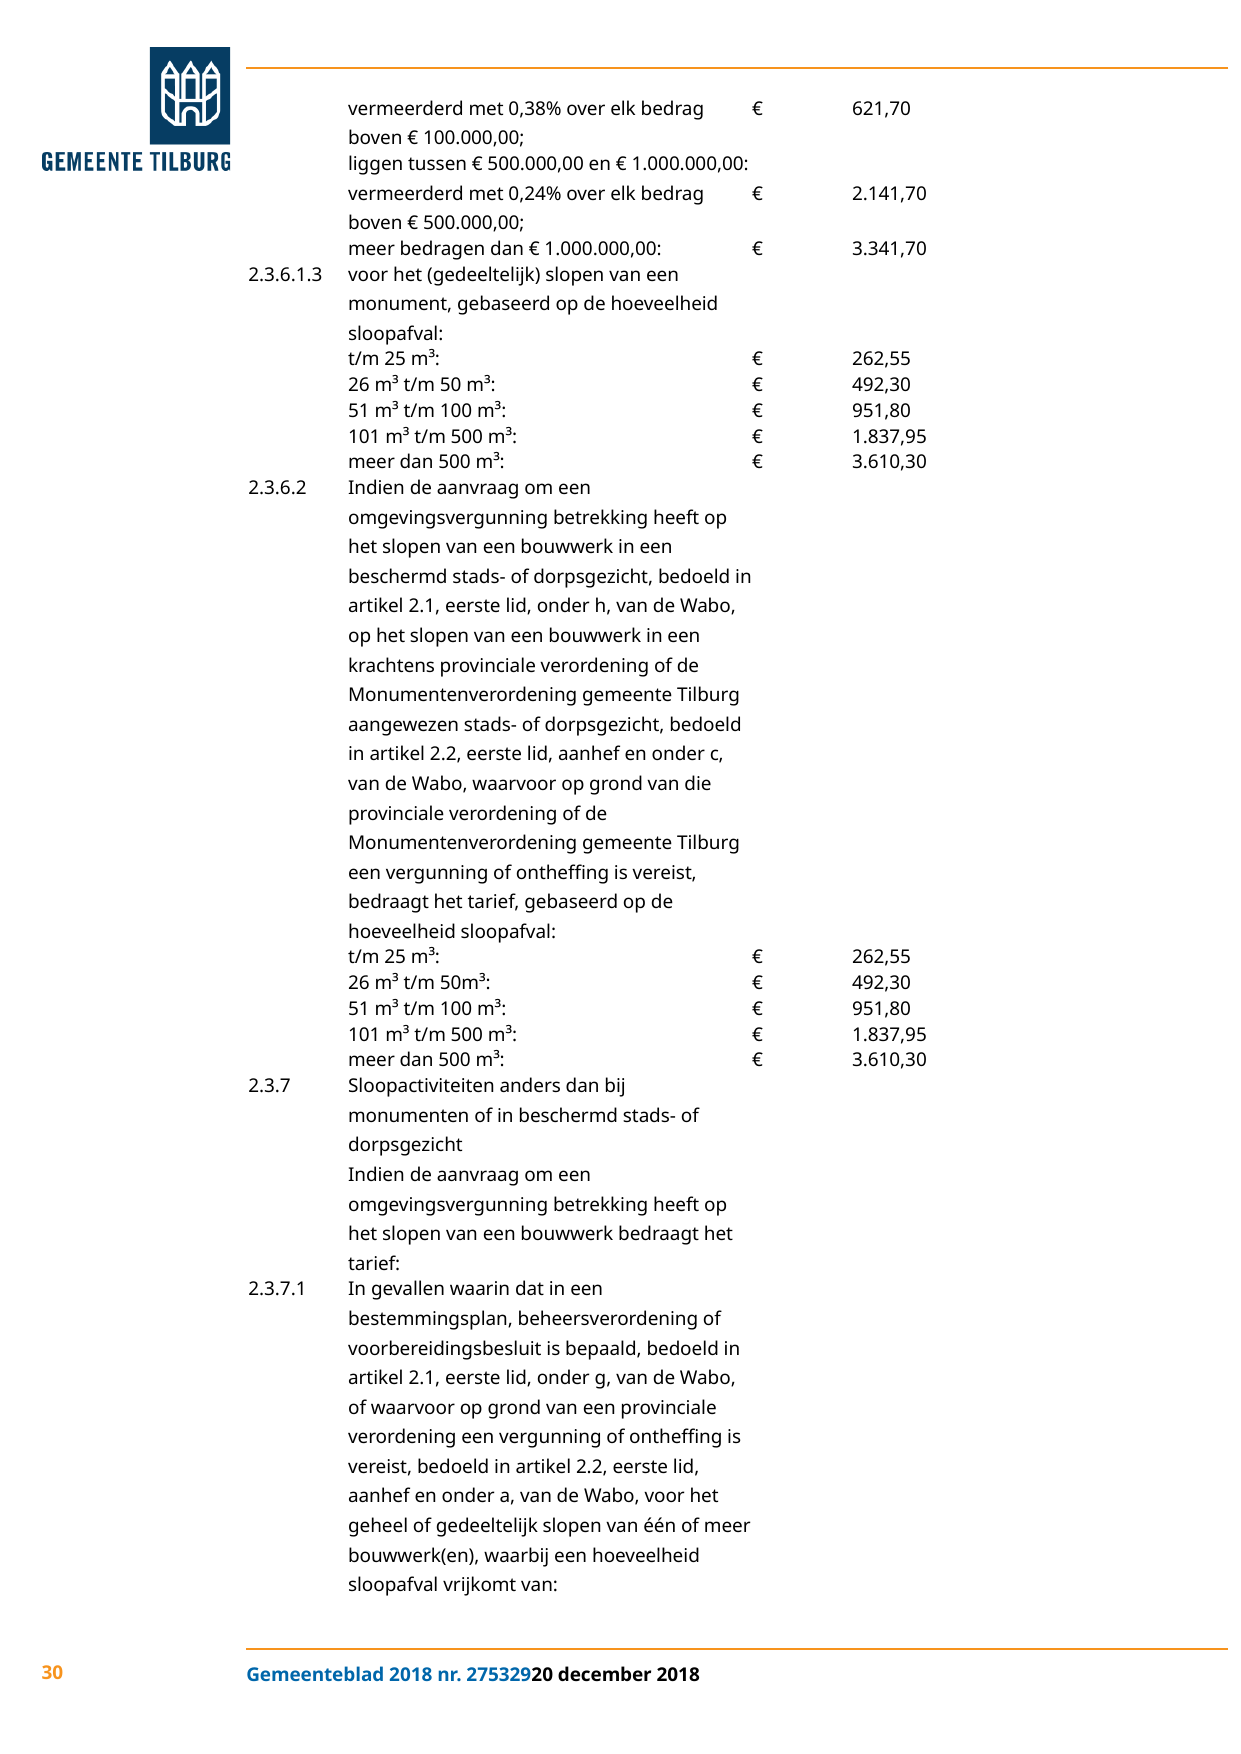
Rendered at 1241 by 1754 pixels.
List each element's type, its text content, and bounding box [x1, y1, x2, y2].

table_cell € [752, 449, 852, 474]
table_cell € [752, 423, 852, 448]
table_cell [752, 474, 852, 944]
table_cell 2.3.7.1 [248, 1276, 348, 1597]
table_cell [248, 371, 348, 397]
table_cell 2.3.6.2 [248, 474, 348, 944]
table_cell 51 m³ t/m 100 m³: [348, 397, 752, 423]
table_cell 101 m³ t/m 500 m³: [348, 1021, 752, 1047]
table_cell 951,80 [852, 397, 1152, 423]
table_cell 2.141,70 [852, 150, 1152, 235]
table_cell 3.341,70 [852, 235, 1152, 261]
table_cell 1.837,95 [852, 423, 1152, 448]
table_cell t/m 25 m³: [348, 944, 752, 969]
table_cell € [752, 235, 852, 261]
table_cell € [752, 1047, 852, 1072]
table_cell [852, 474, 1152, 944]
table_cell € [752, 95, 852, 150]
table_cell € [752, 371, 852, 397]
table_cell [752, 261, 852, 346]
table_cell 262,55 [852, 944, 1152, 969]
table_cell € [752, 397, 852, 423]
table_cell [248, 970, 348, 995]
table_cell € [752, 150, 852, 235]
table_cell [248, 449, 348, 474]
table_cell € [752, 1021, 852, 1047]
table_cell meer dan 500 m³: [348, 449, 752, 474]
table_cell [248, 397, 348, 423]
table_cell [752, 1073, 1152, 1276]
table_cell vermeerderd met 0,38% over elk bedrag boven € 100.000,00; [348, 95, 752, 150]
table_cell [248, 1021, 348, 1047]
table_cell 492,30 [852, 970, 1152, 995]
table_cell [248, 944, 348, 969]
table_cell [248, 995, 348, 1021]
table_cell liggen tussen € 500.000,00 en € 1.000.000,00: vermeerderd met 0,24% over elk bedrag boven € 500.000,00; [348, 150, 752, 235]
table_cell 26 m³ t/m 50m³: [348, 970, 752, 995]
table_cell [248, 346, 348, 371]
table_cell 2.3.6.1.3 [248, 261, 348, 346]
table_cell € [752, 944, 852, 969]
table_cell € [752, 346, 852, 371]
table_cell 621,70 [852, 95, 1152, 150]
table_cell [852, 1276, 1152, 1597]
table_cell Indien de aanvraag om een omgevingsvergunning betrekking heeft op het slopen van een bouwwerk in een beschermd stads- of dorpsgezicht, bedoeld in artikel 2.1, eerste lid, onder h, van de Wabo, op het slopen van een bouwwerk in een krachtens provinciale verordening of de Monumentenverordening gemeente Tilburg aangewezen stads- of dorpsgezicht, bedoeld in artikel 2.2, eerste lid, aanhef en onder c, van de Wabo, waarvoor op grond van die provinciale verordening of de Monumentenverordening gemeente Tilburg een vergunning of ontheffing is vereist, bedraagt het tarief, gebaseerd op de hoeveelheid sloopafval: [348, 474, 752, 944]
table_cell 26 m³ t/m 50 m³: [348, 371, 752, 397]
table_cell [248, 1047, 348, 1072]
table_cell 262,55 [852, 346, 1152, 371]
table_cell [248, 423, 348, 448]
table_cell 1.837,95 [852, 1021, 1152, 1047]
table_cell meer bedragen dan € 1.000.000,00: [348, 235, 752, 261]
picture [41, 47, 231, 172]
table_cell 492,30 [852, 371, 1152, 397]
table_cell € [752, 995, 852, 1021]
table_cell 101 m³ t/m 500 m³: [348, 423, 752, 448]
table_cell [852, 261, 1152, 346]
table_cell meer dan 500 m³: [348, 1047, 752, 1072]
table_cell In gevallen waarin dat in een bestemmingsplan, beheersverordening of voorbereidingsbesluit is bepaald, bedoeld in artikel 2.1, eerste lid, onder g, van de Wabo, of waarvoor op grond van een provinciale verordening een vergunning of ontheffing is vereist, bedoeld in artikel 2.2, eerste lid, aanhef en onder a, van de Wabo, voor het geheel of gedeeltelijk slopen van één of meer bouwwerk(en), waarbij een hoeveelheid sloopafval vrijkomt van: [348, 1276, 752, 1597]
table_cell [752, 1276, 852, 1597]
table_cell 951,80 [852, 995, 1152, 1021]
table_cell [248, 150, 348, 235]
table_cell 3.610,30 [852, 449, 1152, 474]
table_cell [248, 235, 348, 261]
table_cell Sloopactiviteiten anders dan bij monumenten of in beschermd stads- of dorpsgezicht Indien de aanvraag om een omgevingsvergunning betrekking heeft op het slopen van een bouwwerk bedraagt het tarief: [348, 1073, 752, 1276]
table_cell 51 m³ t/m 100 m³: [348, 995, 752, 1021]
table_cell [248, 95, 348, 150]
table_cell 2.3.7 [248, 1073, 348, 1276]
table_cell 3.610,30 [852, 1047, 1152, 1072]
table_cell t/m 25 m³: [348, 346, 752, 371]
table_cell voor het (gedeeltelijk) slopen van een monument, gebaseerd op de hoeveelheid sloopafval: [348, 261, 752, 346]
table_cell € [752, 970, 852, 995]
